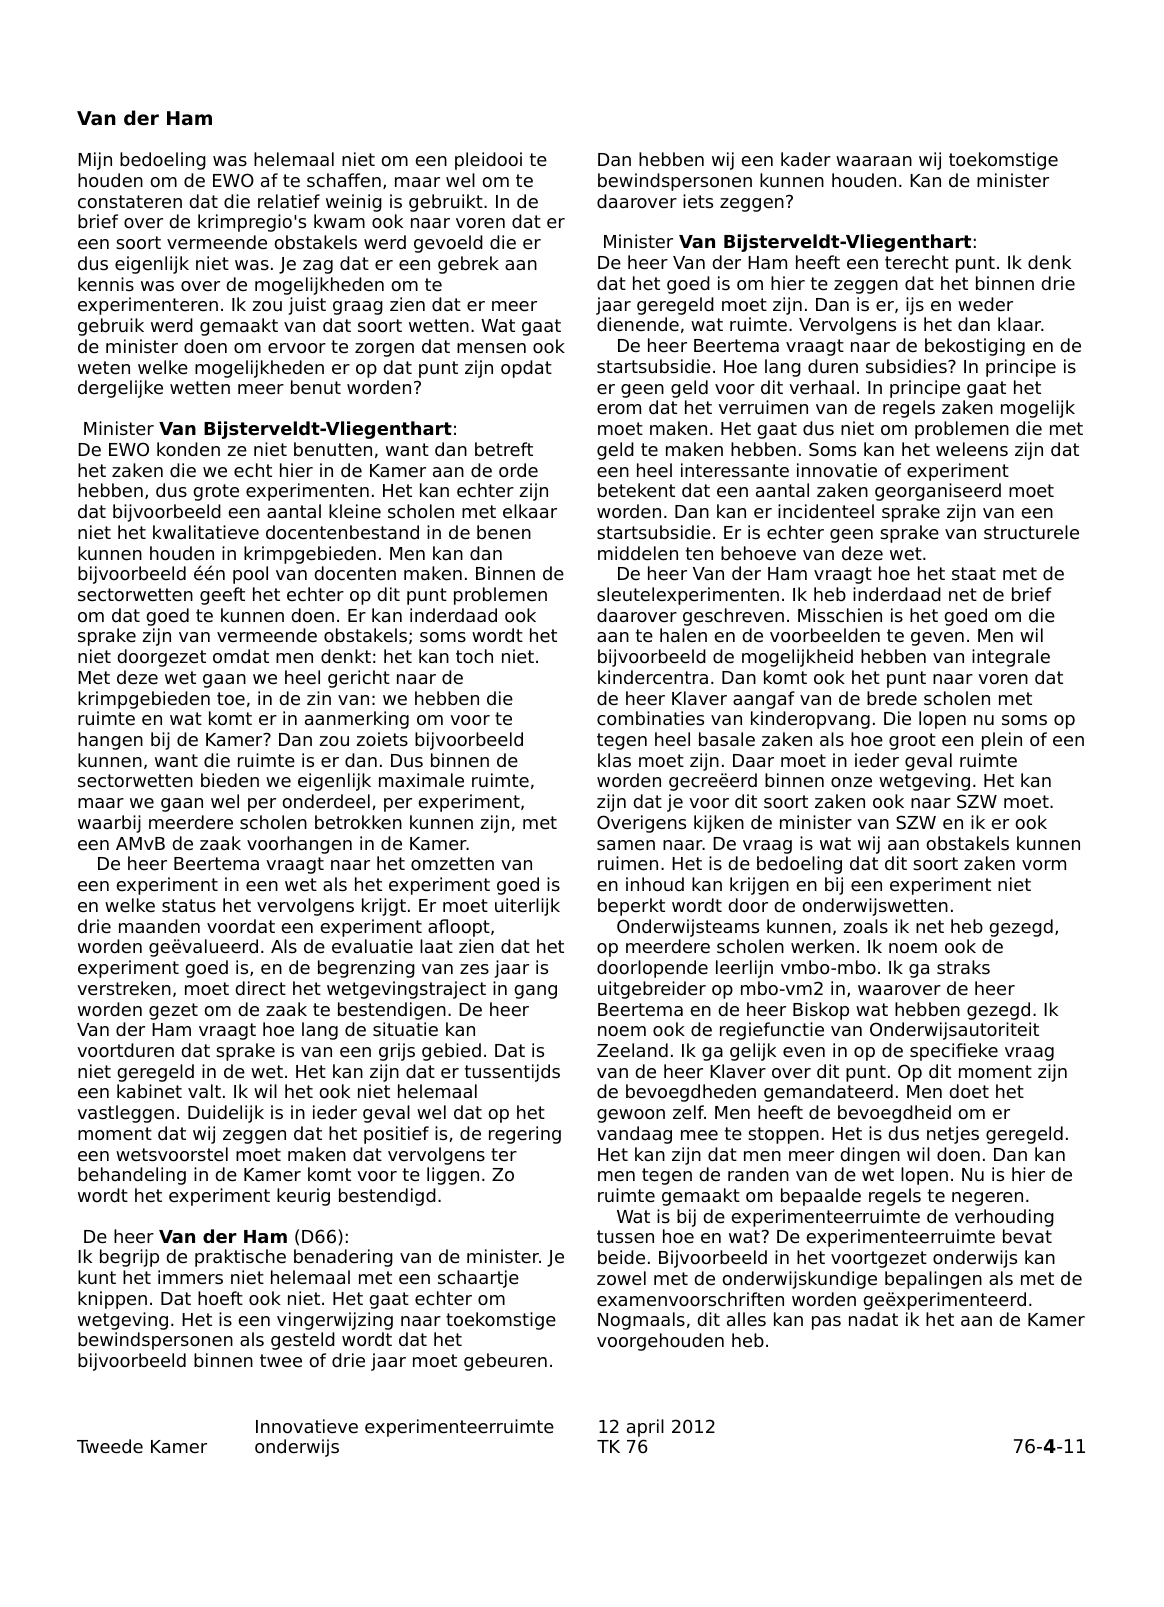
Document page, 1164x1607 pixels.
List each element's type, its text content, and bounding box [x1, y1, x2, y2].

text Mijn bedoeling was helemaal niet om een pleidooi te houden om de EWO af te schaffen, maar wel om te constateren dat die relatief weinig is gebruikt. In de brief over de krimpregio's kwam ook naar voren dat er een soort vermeende obstakels werd gevoeld die er dus eigenlijk niet was. Je zag dat er een gebrek aan kennis was over de mogelijkheden om te experimenteren. Ik zou juist graag zien dat er meer gebruik werd gemaakt van dat soort wetten. Wat gaat de minister doen om ervoor te zorgen dat mensen ook weten welke mogelijkheden er op dat punt zijn opdat dergelijke wetten meer benut worden? [77, 150, 567, 399]
text Minister Van Bijsterveldt-Vliegenthart: [77, 419, 567, 440]
text Minister Van Bijsterveldt-Vliegenthart: [596, 232, 1087, 253]
text De heer Van der Ham heeft een terecht punt. Ik denk dat het goed is om hier te zeggen dat het binnen drie jaar geregeld moet zijn. Dan is er, ijs en weder dienende, wat ruimte. Vervolgens is het dan klaar. [596, 253, 1087, 336]
text De heer Van der Ham vraagt hoe het staat met de sleutelexperimenten. Ik heb inderdaad net de brief daarover geschreven. Misschien is het goed om die aan te halen en de voorbeelden te geven. Men wil bijvoorbeeld de mogelijkheid hebben van integrale kindercentra. Dan komt ook het punt naar voren dat de heer Klaver aangaf van de brede scholen met combinaties van kinderopvang. Die lopen nu soms op tegen heel basale zaken als hoe groot een plein of een klas moet zijn. Daar moet in ieder geval ruimte worden gecreëerd binnen onze wetgeving. Het kan zijn dat je voor dit soort zaken ook naar SZW moet. Overigens kijken de minister van SZW en ik er ook samen naar. De vraag is wat wij aan obstakels kunnen ruimen. Het is de bedoeling dat dit soort zaken vorm en inhoud kan krijgen en bij een experiment niet beperkt wordt door de onderwijswetten. [596, 564, 1087, 916]
text De heer Van der Ham (D66): [77, 1227, 567, 1247]
text De heer Beertema vraagt naar de bekostiging en de startsubsidie. Hoe lang duren subsidies? In principe is er geen geld voor dit verhaal. In principe gaat het erom dat het verruimen van de regels zaken mogelijk moet maken. Het gaat dus niet om problemen die met geld te maken hebben. Soms kan het weleens zijn dat een heel interessante innovatie of experiment betekent dat een aantal zaken georganiseerd moet worden. Dan kan er incidenteel sprake zijn van een startsubsidie. Er is echter geen sprake van structurele middelen ten behoeve van deze wet. [596, 336, 1087, 564]
text De heer Beertema vraagt naar het omzetten van een experiment in een wet als het experiment goed is en welke status het vervolgens krijgt. Er moet uiterlijk drie maanden voordat een experiment afloopt, worden geëvalueerd. Als de evaluatie laat zien dat het experiment goed is, en de begrenzing van zes jaar is verstreken, moet direct het wetgevingstraject in gang worden gezet om de zaak te bestendigen. De heer Van der Ham vraagt hoe lang de situatie kan voortduren dat sprake is van een grijs gebied. Dat is niet geregeld in de wet. Het kan zijn dat er tussentijds een kabinet valt. Ik wil het ook niet helemaal vastleggen. Duidelijk is in ieder geval wel dat op het moment dat wij zeggen dat het positief is, de regering een wetsvoorstel moet maken dat vervolgens ter behandeling in de Kamer komt voor te liggen. Zo wordt het experiment keurig bestendigd. [77, 854, 567, 1207]
text Ik begrijp de praktische benadering van de minister. Je kunt het immers niet helemaal met een schaartje knippen. Dat hoeft ook niet. Het gaat echter om wetgeving. Het is een vingerwijzing naar toekomstige bewindspersonen als gesteld wordt dat het bijvoorbeeld binnen twee of drie jaar moet gebeuren. [77, 1247, 567, 1372]
text Onderwijsteams kunnen, zoals ik net heb gezegd, op meerdere scholen werken. Ik noem ook de doorlopende leerlijn vmbo-mbo. Ik ga straks uitgebreider op mbo-vm2 in, waarover de heer Beertema en de heer Biskop wat hebben gezegd. Ik noem ook de regiefunctie van Onderwijsautoriteit Zeeland. Ik ga gelijk even in op de specifieke vraag van de heer Klaver over dit punt. Op dit moment zijn de bevoegdheden gemandateerd. Men doet het gewoon zelf. Men heeft de bevoegdheid om er vandaag mee te stoppen. Het is dus netjes geregeld. Het kan zijn dat men meer dingen wil doen. Dan kan men tegen de randen van de wet lopen. Nu is hier de ruimte gemaakt om bepaalde regels te negeren. [596, 916, 1087, 1207]
text Dan hebben wij een kader waaraan wij toekomstige bewindspersonen kunnen houden. Kan de minister daarover iets zeggen? [596, 150, 1087, 212]
text Wat is bij de experimenteerruimte de verhouding tussen hoe en wat? De experimenteerruimte bevat beide. Bijvoorbeeld in het voortgezet onderwijs kan zowel met de onderwijskundige bepalingen als met de examenvoorschriften worden geëxperimenteerd. Nogmaals, dit alles kan pas nadat ik het aan de Kamer voorgehouden heb. [596, 1207, 1087, 1352]
text De EWO konden ze niet benutten, want dan betreft het zaken die we echt hier in de Kamer aan de orde hebben, dus grote experimenten. Het kan echter zijn dat bijvoorbeeld een aantal kleine scholen met elkaar niet het kwalitatieve docentenbestand in de benen kunnen houden in krimpgebieden. Men kan dan bijvoorbeeld één pool van docenten maken. Binnen de sectorwetten geeft het echter op dit punt problemen om dat goed te kunnen doen. Er kan inderdaad ook sprake zijn van vermeende obstakels; soms wordt het niet doorgezet omdat men denkt: het kan toch niet. Met deze wet gaan we heel gericht naar de krimpgebieden toe, in de zin van: we hebben die ruimte en wat komt er in aanmerking om voor te hangen bij de Kamer? Dan zou zoiets bijvoorbeeld kunnen, want die ruimte is er dan. Dus binnen de sectorwetten bieden we eigenlijk maximale ruimte, maar we gaan wel per onderdeel, per experiment, waarbij meerdere scholen betrokken kunnen zijn, met een AMvB de zaak voorhangen in de Kamer. [77, 440, 567, 854]
